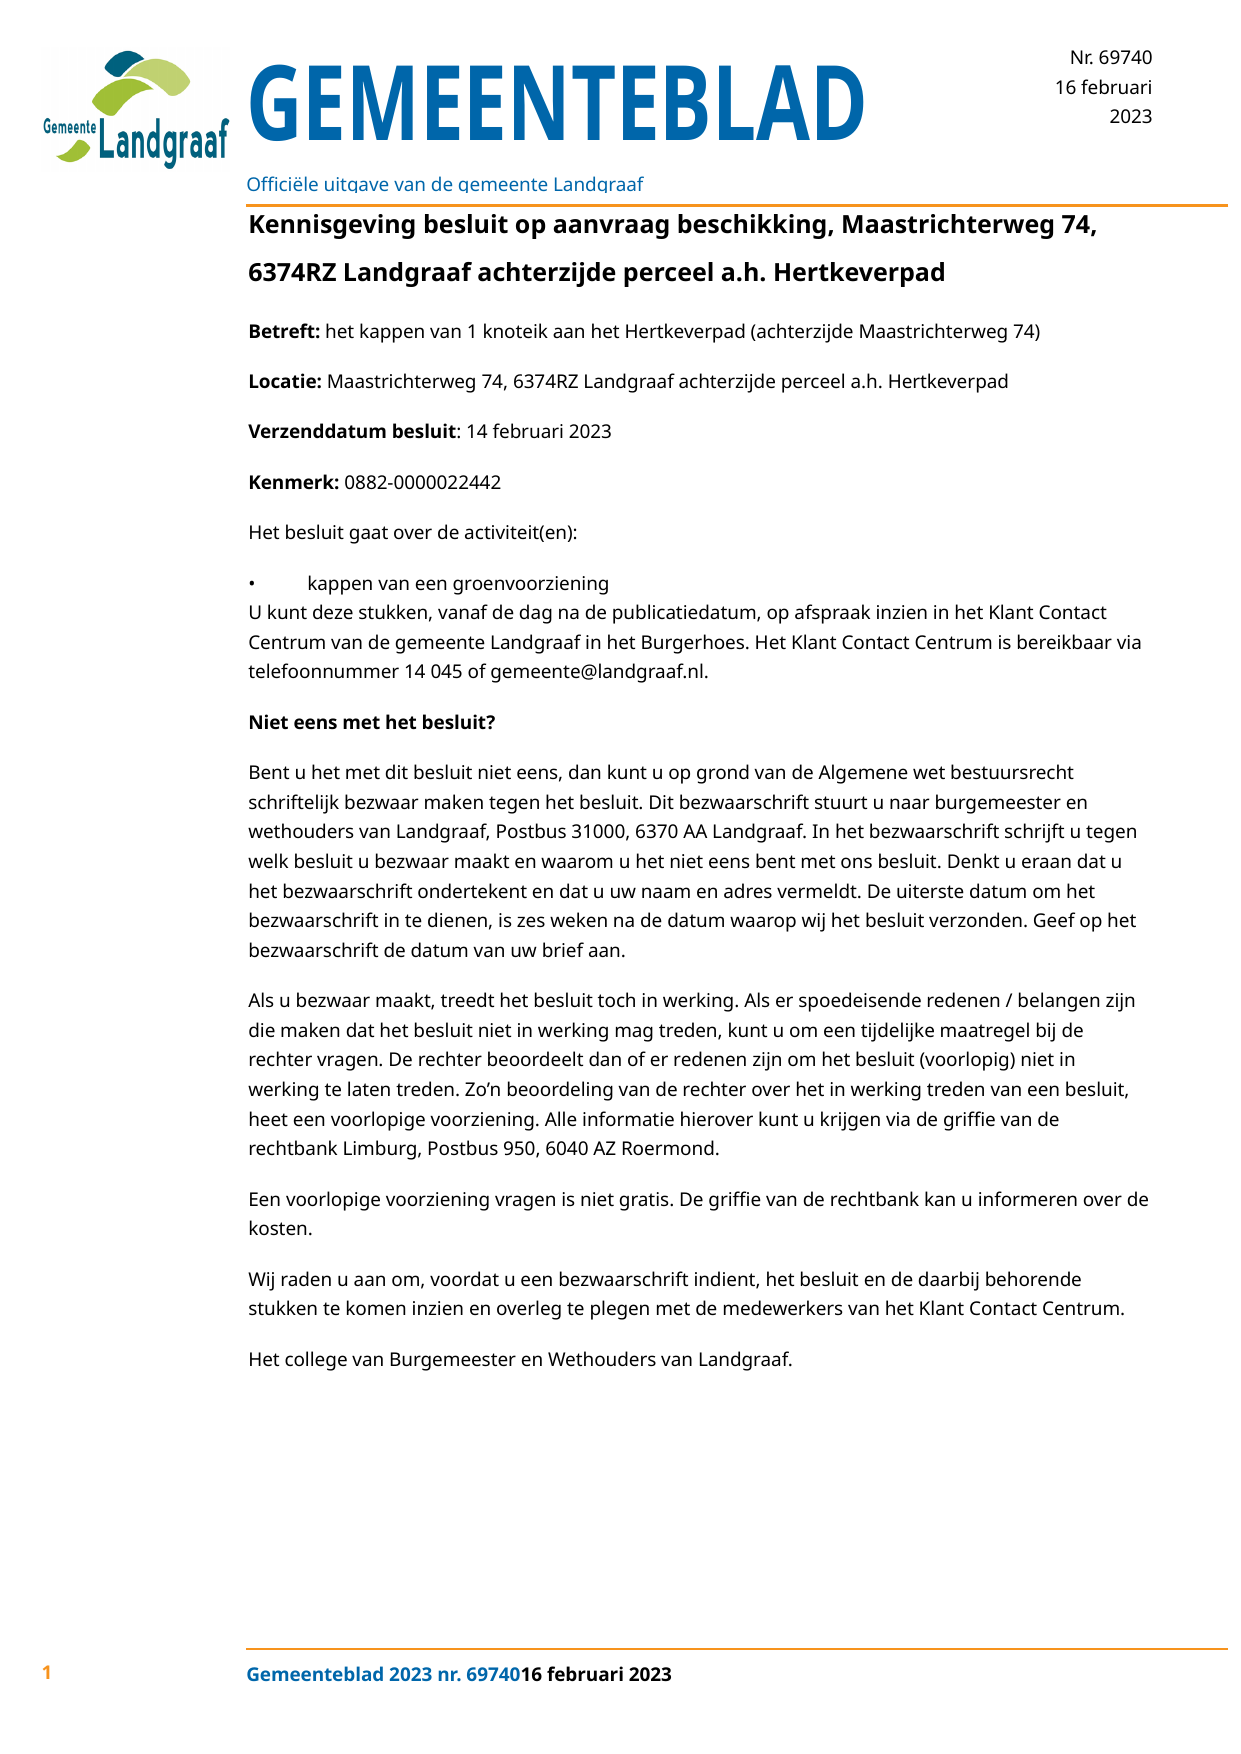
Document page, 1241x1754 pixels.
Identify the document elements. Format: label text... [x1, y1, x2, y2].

text Verzenddatum besluit: 14 februari 2023 [248, 419, 1152, 444]
text Betreft: het kappen van 1 knoteik aan het Hertkeverpad (achterzijde Maastrichterweg 74) [248, 318, 1152, 344]
text Kenmerk: 0882-0000022442 [248, 469, 1152, 495]
text Het besluit gaat over de activiteit(en): [248, 519, 1152, 545]
text Kennisgeving besluit op aanvraag beschikking, Maastrichterweg 74, 6374RZ Landgraaf achterzijde perceel a.h. Hertkeverpad [248, 207, 1152, 288]
text Een voorlopige voorziening vragen is niet gratis. De griffie van de rechtbank kan u informeren over de kosten. [248, 1186, 1152, 1241]
list kappen van een groenvoorziening [248, 570, 1152, 596]
text Als u bezwaar maakt, treedt het besluit toch in werking. Als er spoedeisende redenen / belangen zijn die maken dat het besluit niet in werking mag treden, kunt u om een tijdelijke maatregel bij de rechter vragen. De rechter beoordeelt dan of er redenen zijn om het besluit (voorlopig) niet in werking te laten treden. Zo’n beoordeling van de rechter over het in werking treden van een besluit, heet een voorlopige voorziening. Alle informatie hierover kunt u krijgen via de griffie van de rechtbank Limburg, Postbus 950, 6040 AZ Roermond. [248, 987, 1152, 1161]
text Locatie: Maastrichterweg 74, 6374RZ Landgraaf achterzijde perceel a.h. Hertkeverpad [248, 368, 1152, 394]
text U kunt deze stukken, vanaf de dag na de publicatiedatum, op afspraak inzien in het Klant Contact Centrum van de gemeente Landgraaf in het Burgerhoes. Het Klant Contact Centrum is bereikbaar via telefoonnummer 14 045 of gemeente@landgraaf.nl. [248, 599, 1152, 684]
text Wij raden u aan om, voordat u een bezwaarschrift indient, het besluit en de daarbij behorende stukken te komen inzien en overleg te plegen met de medewerkers van het Klant Contact Centrum. [248, 1266, 1152, 1321]
text Niet eens met het besluit? [248, 709, 1152, 735]
text Het college van Burgemeester en Wethouders van Landgraaf. [248, 1346, 1152, 1372]
picture [41, 47, 231, 172]
text Bent u het met dit besluit niet eens, dan kunt u op grond van de Algemene wet bestuursrecht schriftelijk bezwaar maken tegen het besluit. Dit bezwaarschrift stuurt u naar burgemeester en wethouders van Landgraaf, Postbus 31000, 6370 AA Landgraaf. In het bezwaarschrift schrijft u tegen welk besluit u bezwaar maakt en waarom u het niet eens bent met ons besluit. Denkt u eraan dat u het bezwaarschrift ondertekent en dat u uw naam en adres vermeldt. De uiterste datum om het bezwaarschrift in te dienen, is zes weken na de datum waarop wij het besluit verzonden. Geef op het bezwaarschrift de datum van uw brief aan. [248, 759, 1152, 963]
